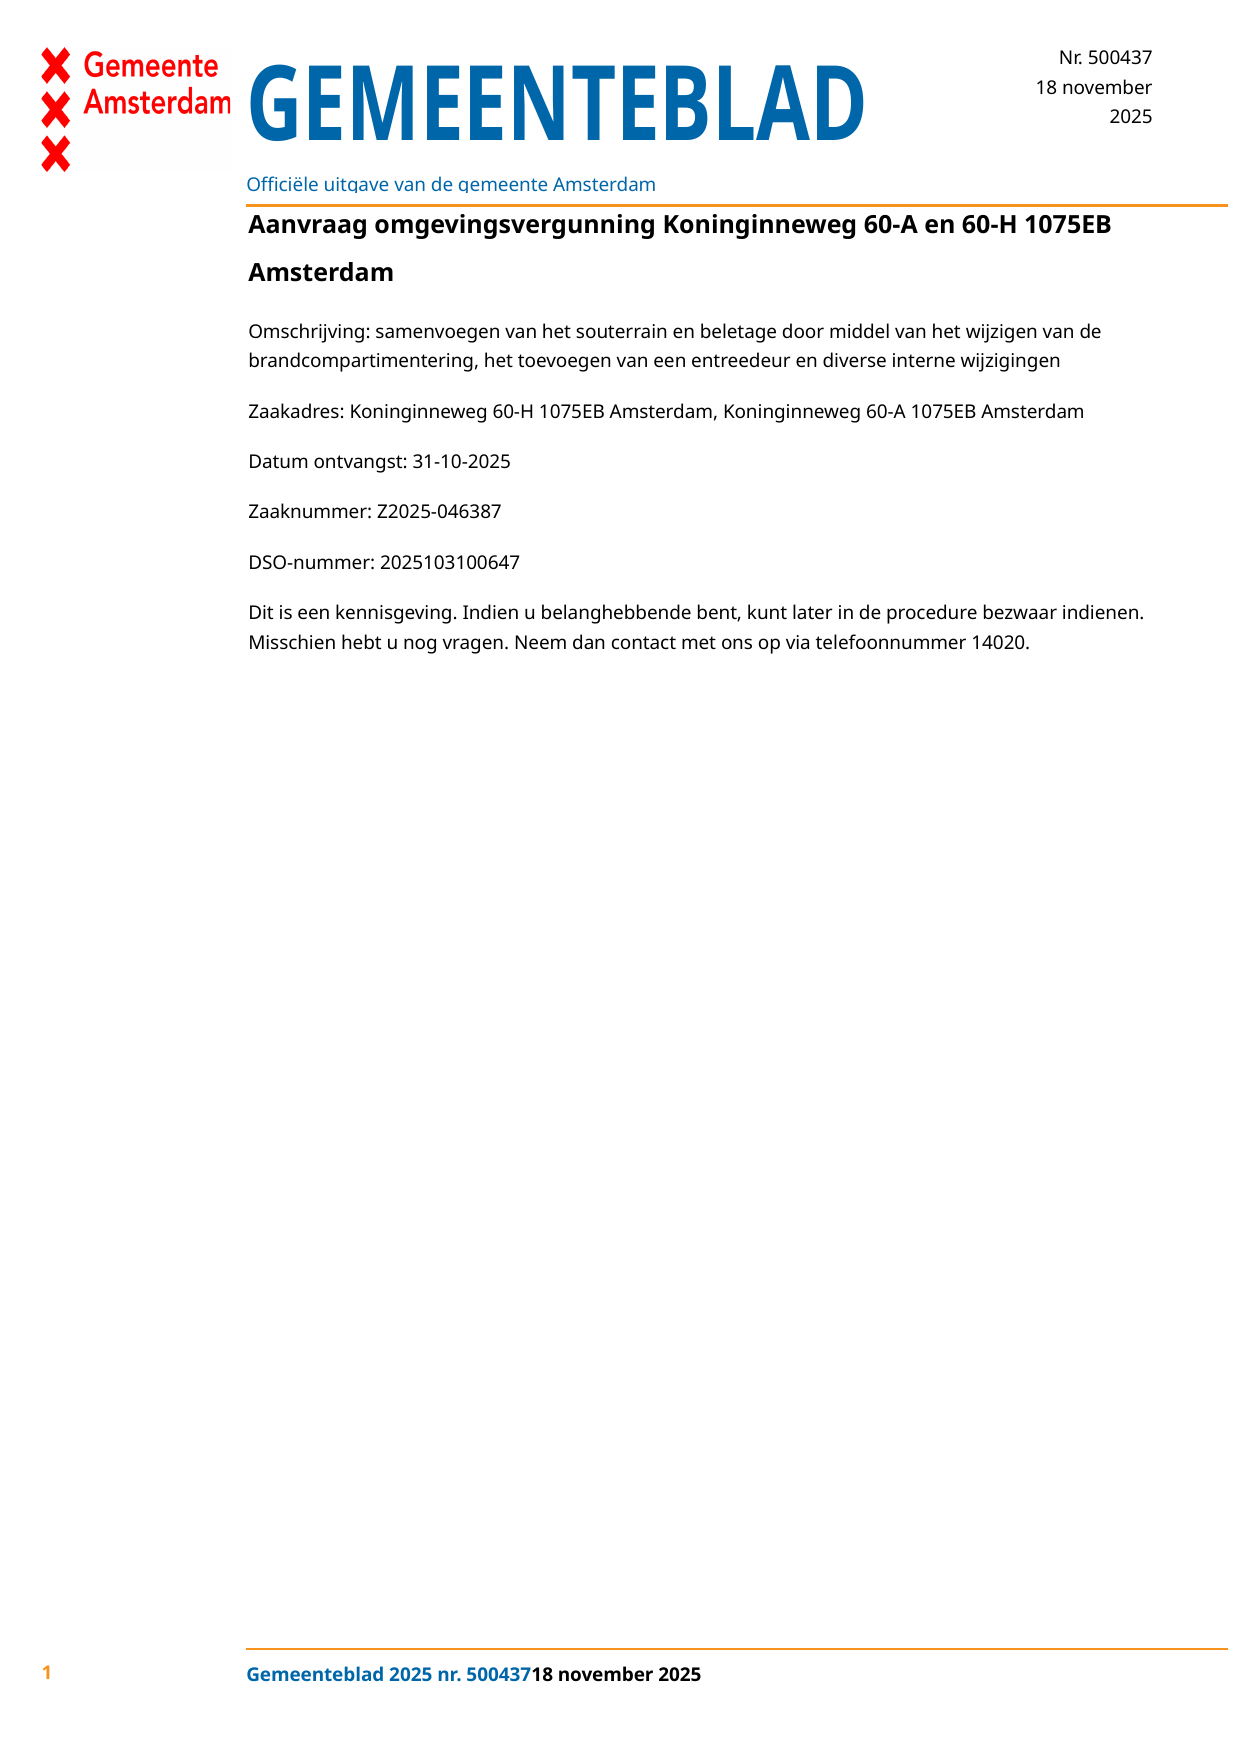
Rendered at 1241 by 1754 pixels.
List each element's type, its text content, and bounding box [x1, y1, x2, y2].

text DSO-nummer: 2025103100647 [248, 549, 1152, 575]
picture [41, 47, 231, 172]
text Datum ontvangst: 31-10-2025 [248, 448, 1152, 474]
text Zaaknummer: Z2025-046387 [248, 499, 1152, 524]
text Aanvraag omgevingsvergunning Koninginneweg 60-A en 60-H 1075EB Amsterdam [248, 207, 1152, 288]
text Zaakadres: Koninginneweg 60-H 1075EB Amsterdam, Koninginneweg 60-A 1075EB Amsterdam [248, 398, 1152, 424]
text Omschrijving: samenvoegen van het souterrain en beletage door middel van het wijzigen van de brandcompartimentering, het toevoegen van een entreedeur en diverse interne wijzigingen [248, 318, 1152, 373]
text Dit is een kennisgeving. Indien u belanghebbende bent, kunt later in de procedure bezwaar indienen. Misschien hebt u nog vragen. Neem dan contact met ons op via telefoonnummer 14020. [248, 599, 1152, 655]
